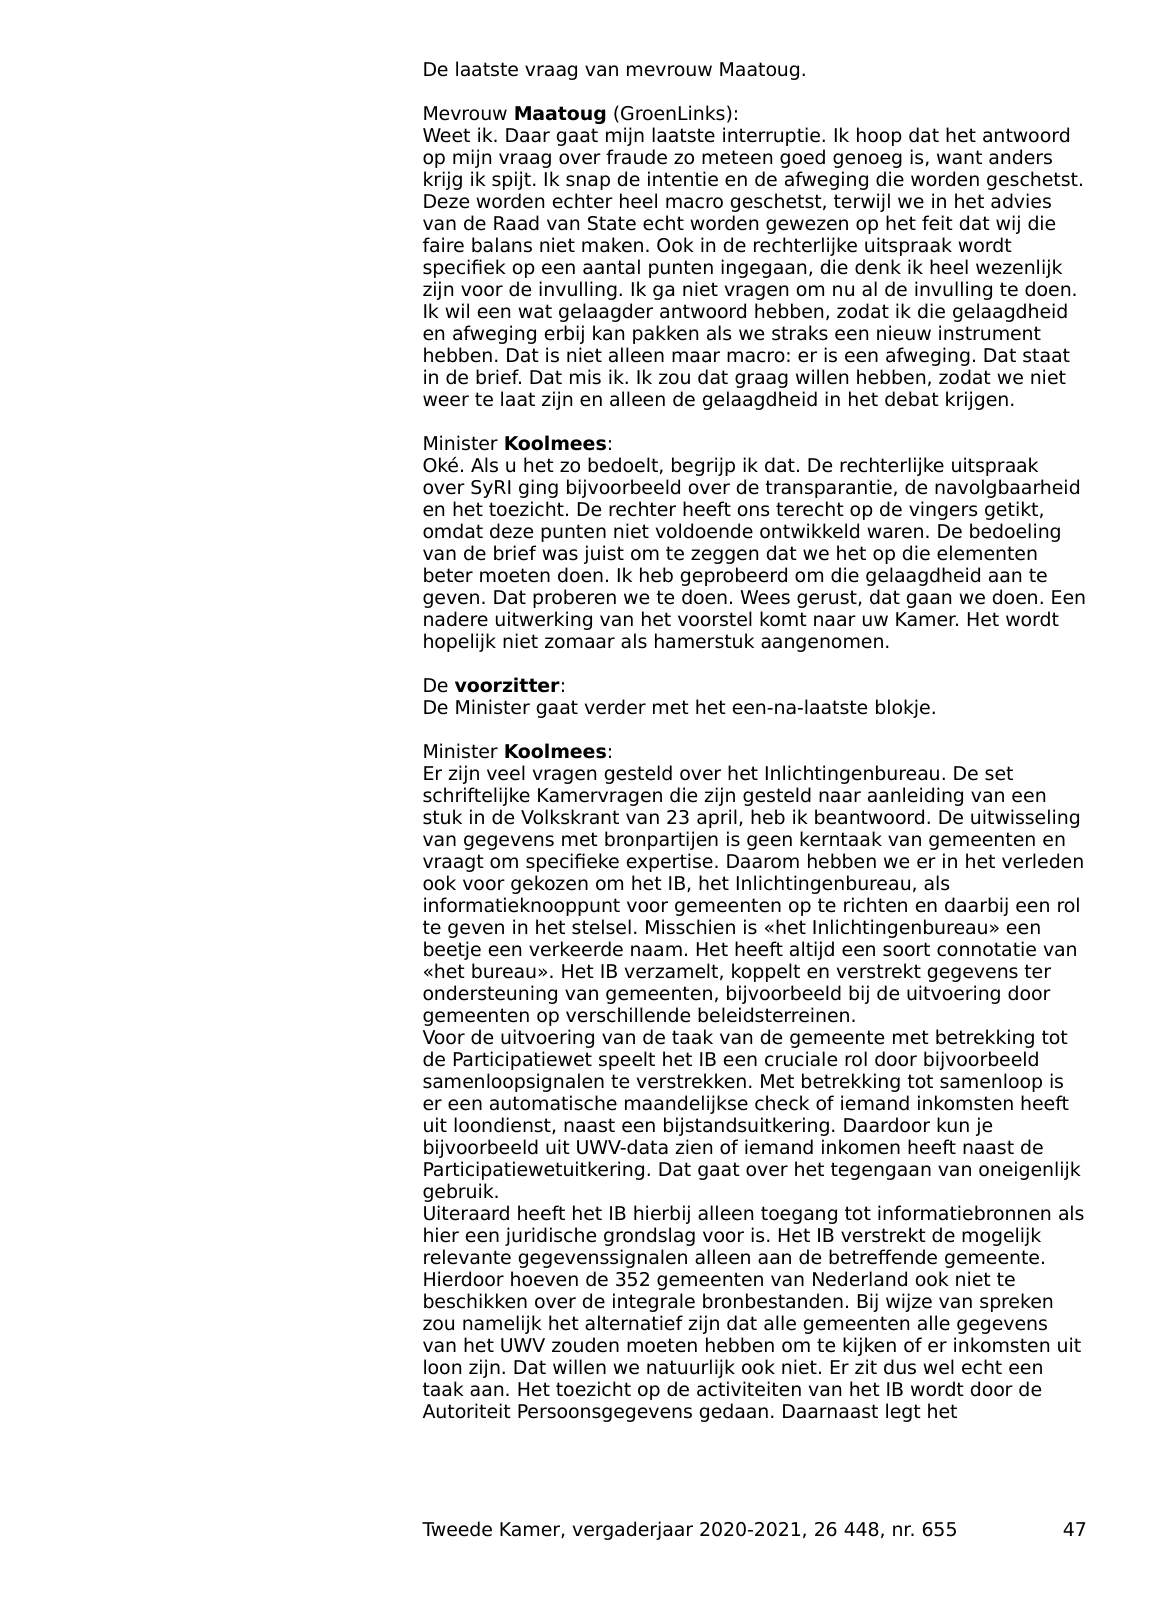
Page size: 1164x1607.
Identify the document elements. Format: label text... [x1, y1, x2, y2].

text Minister Koolmees: [422, 433, 1087, 455]
text De voorzitter: [422, 675, 1087, 697]
text De laatste vraag van mevrouw Maatoug. [422, 59, 1087, 81]
text Mevrouw Maatoug (GroenLinks): [422, 103, 1087, 125]
text Er zijn veel vragen gesteld over het Inlichtingenbureau. De set schriftelijke Kamervragen die zijn gesteld naar aanleiding van een stuk in de Volkskrant van 23 april, heb ik beantwoord. De uitwisseling van gegevens met bronpartijen is geen kerntaak van gemeenten en vraagt om specifieke expertise. Daarom hebben we er in het verleden ook voor gekozen om het IB, het Inlichtingenbureau, als informatieknooppunt voor gemeenten op te richten en daarbij een rol te geven in het stelsel. Misschien is «het Inlichtingenbureau» een beetje een verkeerde naam. Het heeft altijd een soort connotatie van «het bureau». Het IB verzamelt, koppelt en verstrekt gegevens ter ondersteuning van gemeenten, bijvoorbeeld bij de uitvoering door gemeenten op verschillende beleidsterreinen. [422, 763, 1087, 1027]
text Minister Koolmees: [422, 741, 1087, 763]
text Oké. Als u het zo bedoelt, begrijp ik dat. De rechterlijke uitspraak over SyRI ging bijvoorbeeld over de transparantie, de navolgbaarheid en het toezicht. De rechter heeft ons terecht op de vingers getikt, omdat deze punten niet voldoende ontwikkeld waren. De bedoeling van de brief was juist om te zeggen dat we het op die elementen beter moeten doen. Ik heb geprobeerd om die gelaagdheid aan te geven. Dat proberen we te doen. Wees gerust, dat gaan we doen. Een nadere uitwerking van het voorstel komt naar uw Kamer. Het wordt hopelijk niet zomaar als hamerstuk aangenomen. [422, 455, 1087, 653]
text Weet ik. Daar gaat mijn laatste interruptie. Ik hoop dat het antwoord op mijn vraag over fraude zo meteen goed genoeg is, want anders krijg ik spijt. Ik snap de intentie en de afweging die worden geschetst. Deze worden echter heel macro geschetst, terwijl we in het advies van de Raad van State echt worden gewezen op het feit dat wij die faire balans niet maken. Ook in de rechterlijke uitspraak wordt specifiek op een aantal punten ingegaan, die denk ik heel wezenlijk zijn voor de invulling. Ik ga niet vragen om nu al de invulling te doen. Ik wil een wat gelaagder antwoord hebben, zodat ik die gelaagdheid en afweging erbij kan pakken als we straks een nieuw instrument hebben. Dat is niet alleen maar macro: er is een afweging. Dat staat in de brief. Dat mis ik. Ik zou dat graag willen hebben, zodat we niet weer te laat zijn en alleen de gelaagdheid in het debat krijgen. [422, 125, 1087, 411]
text Voor de uitvoering van de taak van de gemeente met betrekking tot de Participatiewet speelt het IB een cruciale rol door bijvoorbeeld samenloopsignalen te verstrekken. Met betrekking tot samenloop is er een automatische maandelijkse check of iemand inkomsten heeft uit loondienst, naast een bijstandsuitkering. Daardoor kun je bijvoorbeeld uit UWV-data zien of iemand inkomen heeft naast de Participatiewetuitkering. Dat gaat over het tegengaan van oneigenlijk gebruik. [422, 1027, 1087, 1203]
text Uiteraard heeft het IB hierbij alleen toegang tot informatiebronnen als hier een juridische grondslag voor is. Het IB verstrekt de mogelijk relevante gegevenssignalen alleen aan de betreffende gemeente. Hierdoor hoeven de 352 gemeenten van Nederland ook niet te beschikken over de integrale bronbestanden. Bij wijze van spreken zou namelijk het alternatief zijn dat alle gemeenten alle gegevens van het UWV zouden moeten hebben om te kijken of er inkomsten uit loon zijn. Dat willen we natuurlijk ook niet. Er zit dus wel echt een taak aan. Het toezicht op de activiteiten van het IB wordt door de Autoriteit Persoonsgegevens gedaan. Daarnaast legt het [422, 1203, 1087, 1423]
text De Minister gaat verder met het een-na-laatste blokje. [422, 697, 1087, 719]
